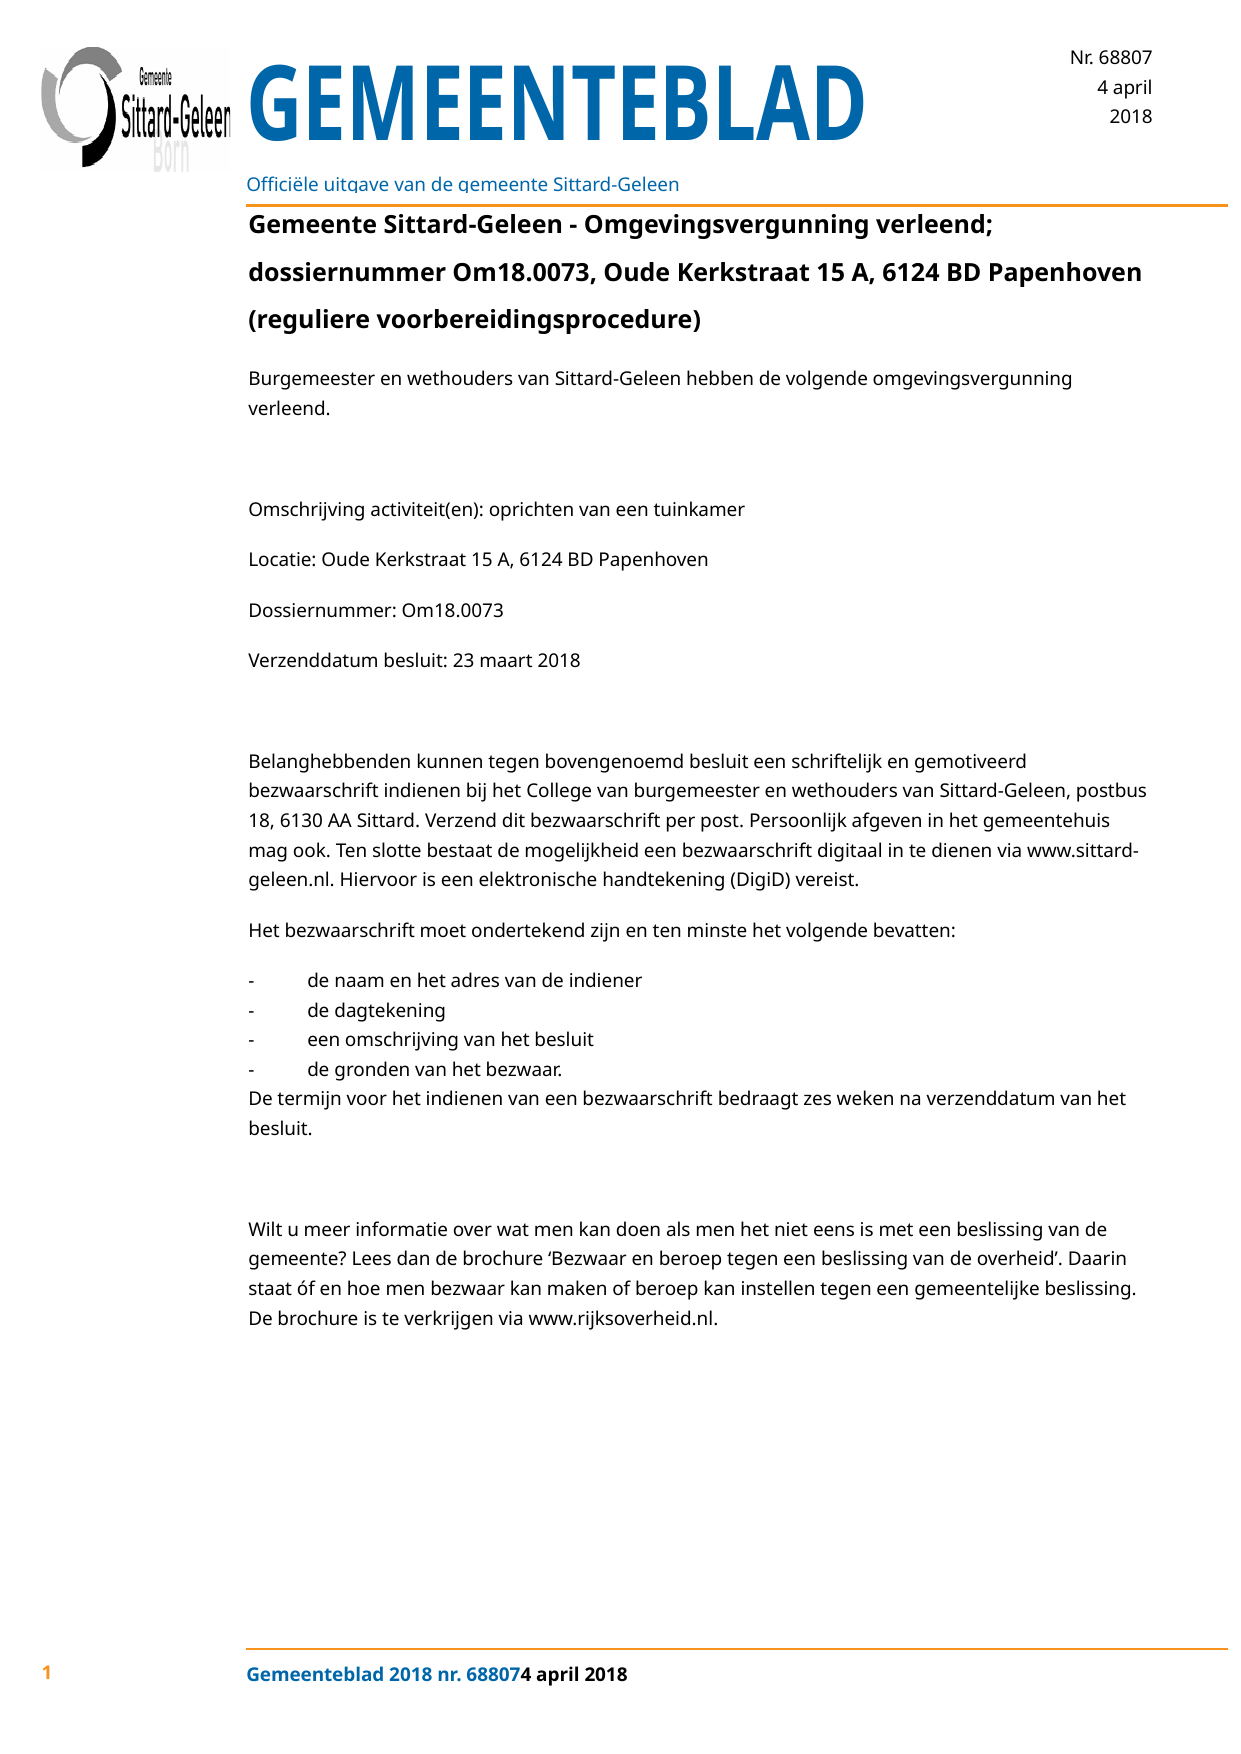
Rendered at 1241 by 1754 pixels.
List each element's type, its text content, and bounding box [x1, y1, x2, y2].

text Locatie: Oude Kerkstraat 15 A, 6124 BD Papenhoven [248, 546, 1152, 572]
text Wilt u meer informatie over wat men kan doen als men het niet eens is met een beslissing van de gemeente? Lees dan de brochure ‘Bezwaar en beroep tegen een beslissing van de overheid’. Daarin staat óf en hoe men bezwaar kan maken of beroep kan instellen tegen een gemeentelijke beslissing. De brochure is te verkrijgen via www.rijksoverheid.nl. [248, 1216, 1152, 1330]
text De termijn voor het indienen van een bezwaarschrift bedraagt zes weken na verzenddatum van het besluit. [248, 1086, 1152, 1141]
list de dagtekening [248, 997, 1152, 1022]
list de naam en het adres van de indiener [248, 967, 1152, 993]
text Dossiernummer: Om18.0073 [248, 597, 1152, 622]
text Het bezwaarschrift moet ondertekend zijn en ten minste het volgende bevatten: [248, 917, 1152, 942]
text Omschrijving activiteit(en): oprichten van een tuinkamer [248, 496, 1152, 522]
list de gronden van het bezwaar. [248, 1056, 1152, 1082]
text Burgemeester en wethouders van Sittard-Geleen hebben de volgende omgevingsvergunning verleend. [248, 366, 1152, 421]
text Verzenddatum besluit: 23 maart 2018 [248, 647, 1152, 673]
text Gemeente Sittard-Geleen - Omgevingsvergunning verleend; dossiernummer Om18.0073, Oude Kerkstraat 15 A, 6124 BD Papenhoven (reguliere voorbereidingsprocedure) [248, 207, 1152, 336]
picture [41, 47, 231, 172]
list een omschrijving van het besluit [248, 1026, 1152, 1052]
text Belanghebbenden kunnen tegen bovengenoemd besluit een schriftelijk en gemotiveerd bezwaarschrift indienen bij het College van burgemeester en wethouders van Sittard-Geleen, postbus 18, 6130 AA Sittard. Verzend dit bezwaarschrift per post. Persoonlijk afgeven in het gemeentehuis mag ook. Ten slotte bestaat de mogelijkheid een bezwaarschrift digitaal in te dienen via www.sittard-geleen.nl. Hiervoor is een elektronische handtekening (DigiD) vereist. [248, 748, 1152, 892]
